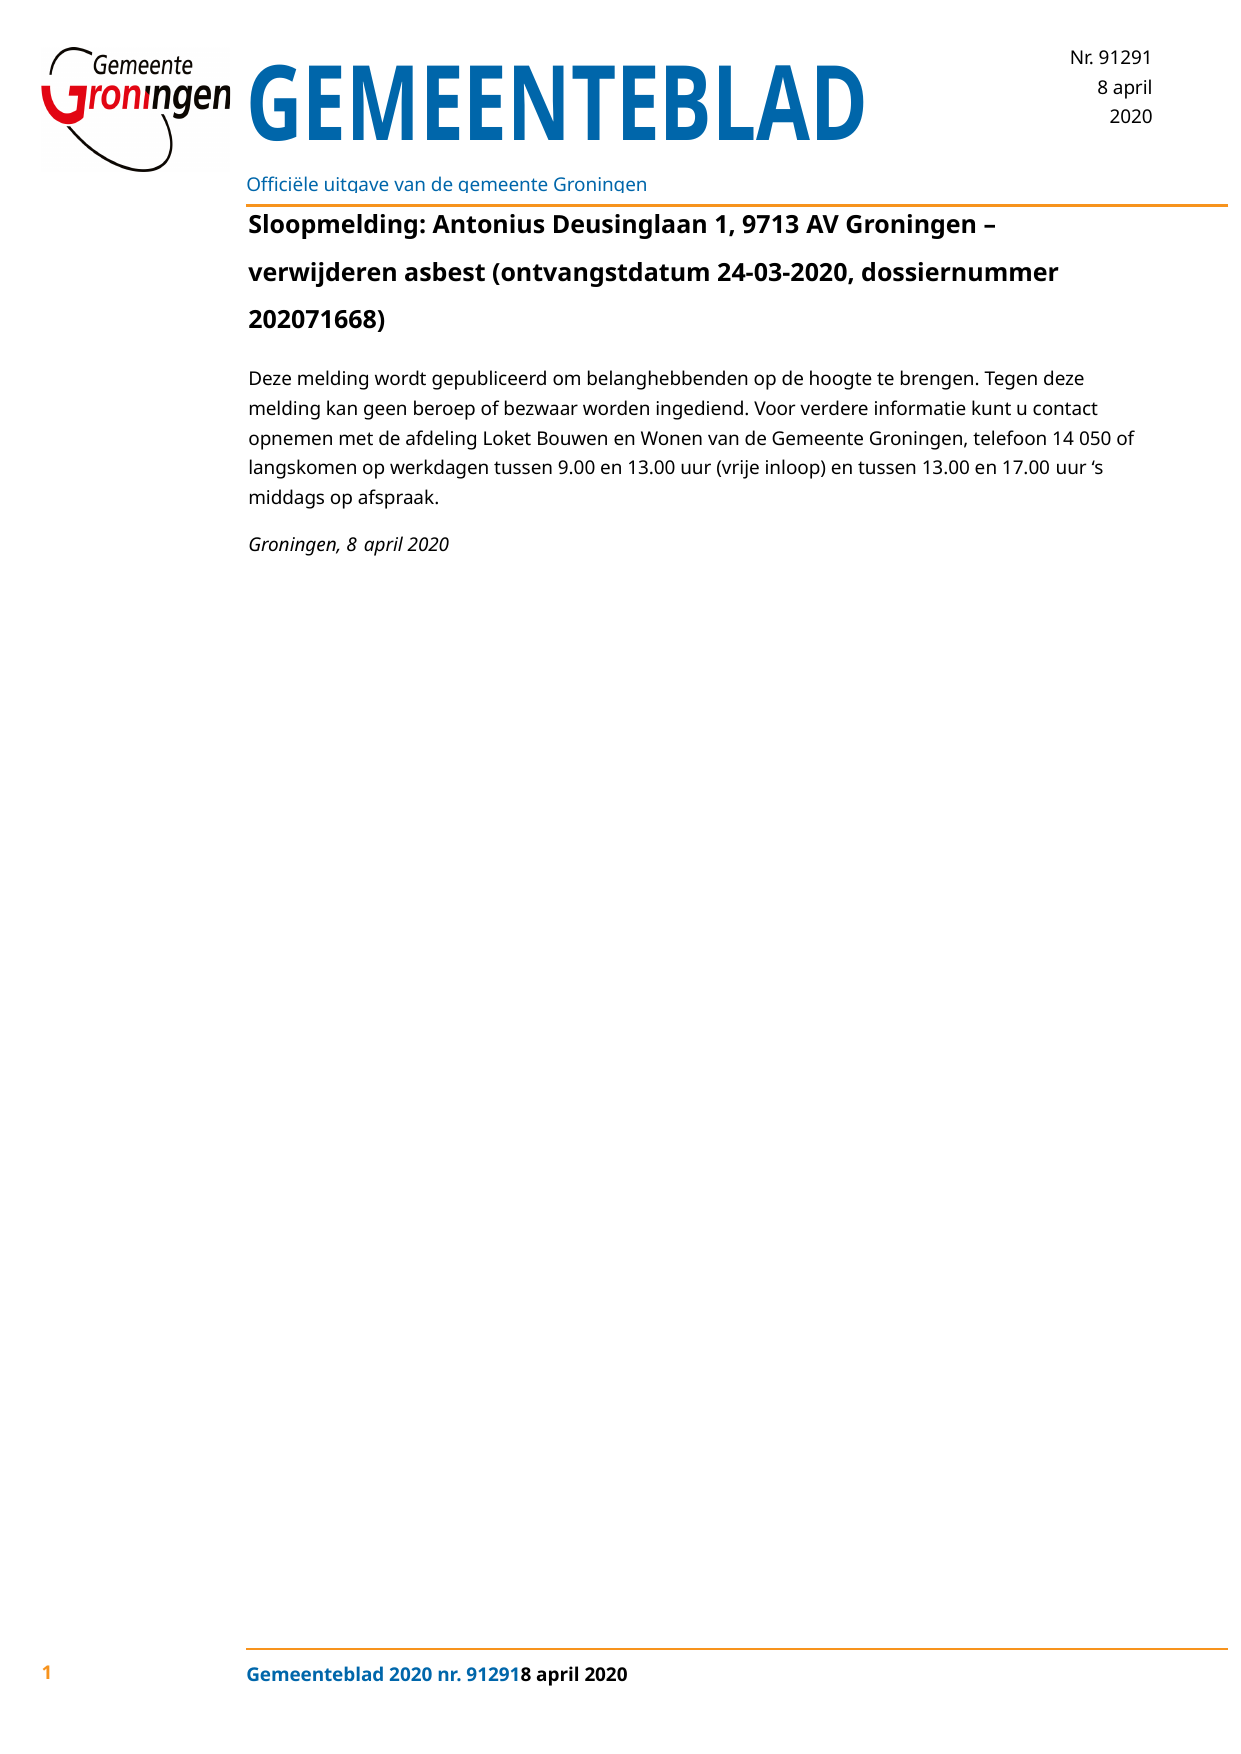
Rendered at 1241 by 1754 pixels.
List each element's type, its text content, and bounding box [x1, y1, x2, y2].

text Sloopmelding: Antonius Deusinglaan 1, 9713 AV Groningen – verwijderen asbest (ontvangstdatum 24-03-2020, dossiernummer 202071668) [248, 207, 1152, 336]
text Groningen, 8 april 2020 [248, 532, 1152, 557]
picture [41, 47, 231, 172]
text Deze melding wordt gepubliceerd om belanghebbenden op de hoogte te brengen. Tegen deze melding kan geen beroep of bezwaar worden ingediend. Voor verdere informatie kunt u contact opnemen met de afdeling Loket Bouwen en Wonen van de Gemeente Groningen, telefoon 14 050 of langskomen op werkdagen tussen 9.00 en 13.00 uur (vrije inloop) en tussen 13.00 en 17.00 uur ‘s middags op afspraak. [248, 366, 1152, 509]
